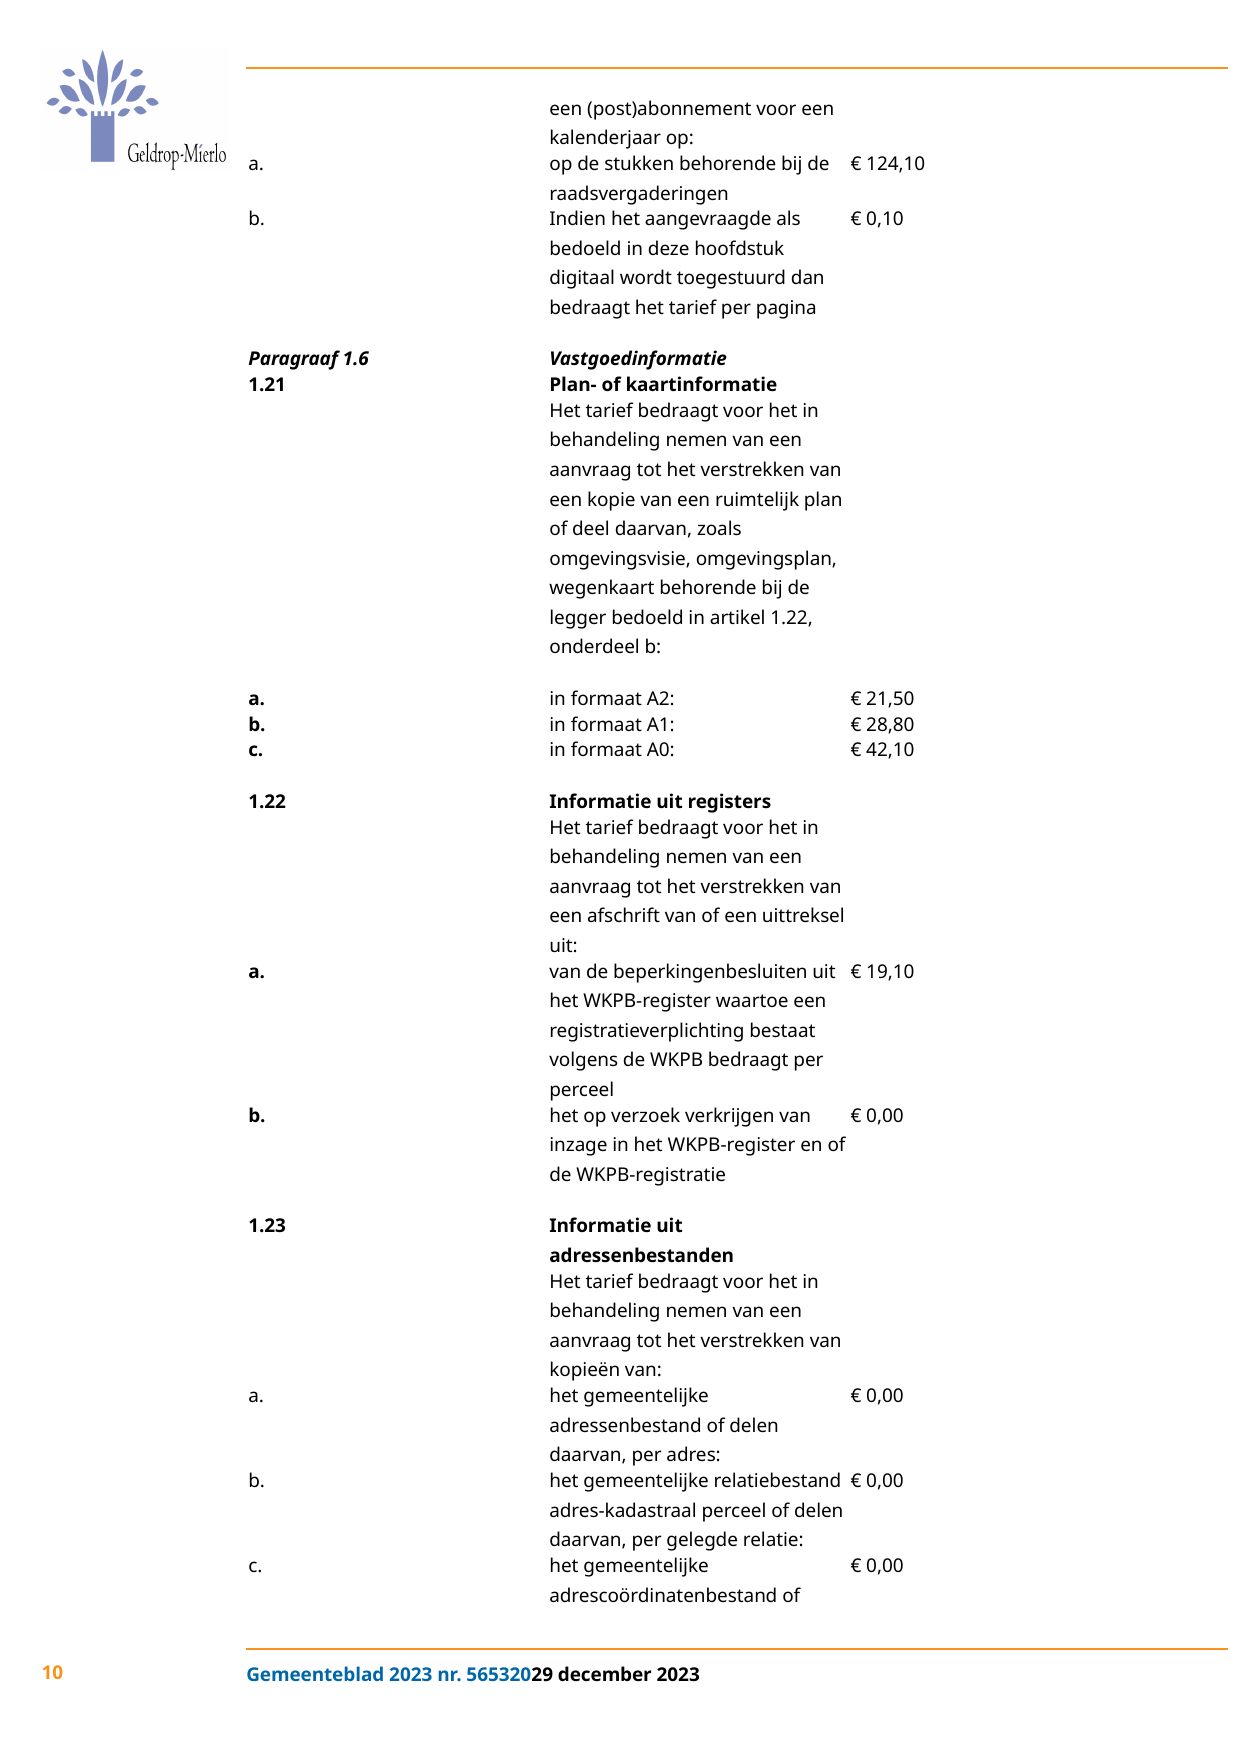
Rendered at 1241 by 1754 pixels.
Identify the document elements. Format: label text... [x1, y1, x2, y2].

table_cell [549, 1187, 850, 1213]
table_cell € 42,10 [850, 737, 1152, 762]
table_cell Informatie uit registers [549, 788, 850, 814]
table_cell Het tarief bedraagt voor het in behandeling nemen van een aanvraag tot het verstrekken van kopieën van: [549, 1268, 850, 1382]
table_cell b. [248, 711, 549, 737]
table_cell € 21,50 [850, 685, 1152, 711]
table_cell Informatie uit adressenbestanden [549, 1213, 850, 1268]
table_cell [248, 95, 549, 150]
table_cell [549, 660, 850, 685]
table_cell een (post)abonnement voor een kalenderjaar op: [549, 95, 850, 150]
table_cell [248, 814, 549, 958]
table_cell [850, 763, 1152, 788]
table_cell [850, 371, 1152, 397]
table_cell a. [248, 1383, 549, 1467]
table_cell het op verzoek verkrijgen van inzage in het WKPB-register en of de WKPB-registratie [549, 1102, 850, 1187]
table_cell € 28,80 [850, 711, 1152, 737]
table_cell a. [248, 958, 549, 1102]
table_cell a. [248, 685, 549, 711]
table_cell [850, 1268, 1152, 1382]
table_cell [248, 320, 549, 346]
table_cell in formaat A1: [549, 711, 850, 737]
table_cell € 124,10 [850, 150, 1152, 205]
table_cell op de stukken behorende bij de raadsvergaderingen [549, 150, 850, 205]
table_cell [549, 763, 850, 788]
table_cell [248, 397, 549, 659]
table_cell [850, 346, 1152, 371]
table_cell [850, 1213, 1152, 1268]
table_cell b. [248, 205, 549, 320]
table_cell [248, 660, 549, 685]
table_cell in formaat A0: [549, 737, 850, 762]
table_cell [850, 660, 1152, 685]
table_cell [549, 320, 850, 346]
table_cell [850, 788, 1152, 814]
table_cell Het tarief bedraagt voor het in behandeling nemen van een aanvraag tot het verstrekken van een afschrift van of een uittreksel uit: [549, 814, 850, 958]
table_cell a. [248, 150, 549, 205]
table_cell [850, 320, 1152, 346]
table_cell Vastgoedinformatie [549, 346, 850, 371]
table_cell b. [248, 1102, 549, 1187]
table_cell Het tarief bedraagt voor het in behandeling nemen van een aanvraag tot het verstrekken van een kopie van een ruimtelijk plan of deel daarvan, zoals omgevingsvisie, omgevingsplan, wegenkaart behorende bij de legger bedoeld in artikel 1.22, onderdeel b: [549, 397, 850, 659]
table_cell c. [248, 1552, 549, 1607]
table_cell van de beperkingenbesluiten uit het WKPB-register waartoe een registratieverplichting bestaat volgens de WKPB bedraagt per perceel [549, 958, 850, 1102]
table_cell € 0,00 [850, 1552, 1152, 1607]
table_cell Indien het aangevraagde als bedoeld in deze hoofdstuk digitaal wordt toegestuurd dan bedraagt het tarief per pagina [549, 205, 850, 320]
table_cell in formaat A2: [549, 685, 850, 711]
table_cell het gemeentelijke relatiebestand adres-kadastraal perceel of delen daarvan, per gelegde relatie: [549, 1467, 850, 1552]
table_cell [248, 763, 549, 788]
picture [41, 47, 231, 172]
table_cell 1.22 [248, 788, 549, 814]
table_cell b. [248, 1467, 549, 1552]
table_cell [850, 814, 1152, 958]
table_cell [248, 1268, 549, 1382]
table_cell Plan- of kaartinformatie [549, 371, 850, 397]
table_cell Paragraaf 1.6 [248, 346, 549, 371]
table_cell 1.21 [248, 371, 549, 397]
table_cell € 0,10 [850, 205, 1152, 320]
table_cell het gemeentelijke adressenbestand of delen daarvan, per adres: [549, 1383, 850, 1467]
table_cell [248, 1187, 549, 1213]
table_cell het gemeentelijke adrescoördinatenbestand of [549, 1552, 850, 1607]
table_cell € 0,00 [850, 1383, 1152, 1467]
table_cell [850, 397, 1152, 659]
table_cell € 0,00 [850, 1102, 1152, 1187]
table_cell 1.23 [248, 1213, 549, 1268]
table_cell [850, 95, 1152, 150]
table_cell € 0,00 [850, 1467, 1152, 1552]
table_cell [850, 1187, 1152, 1213]
table_cell c. [248, 737, 549, 762]
table_cell € 19,10 [850, 958, 1152, 1102]
